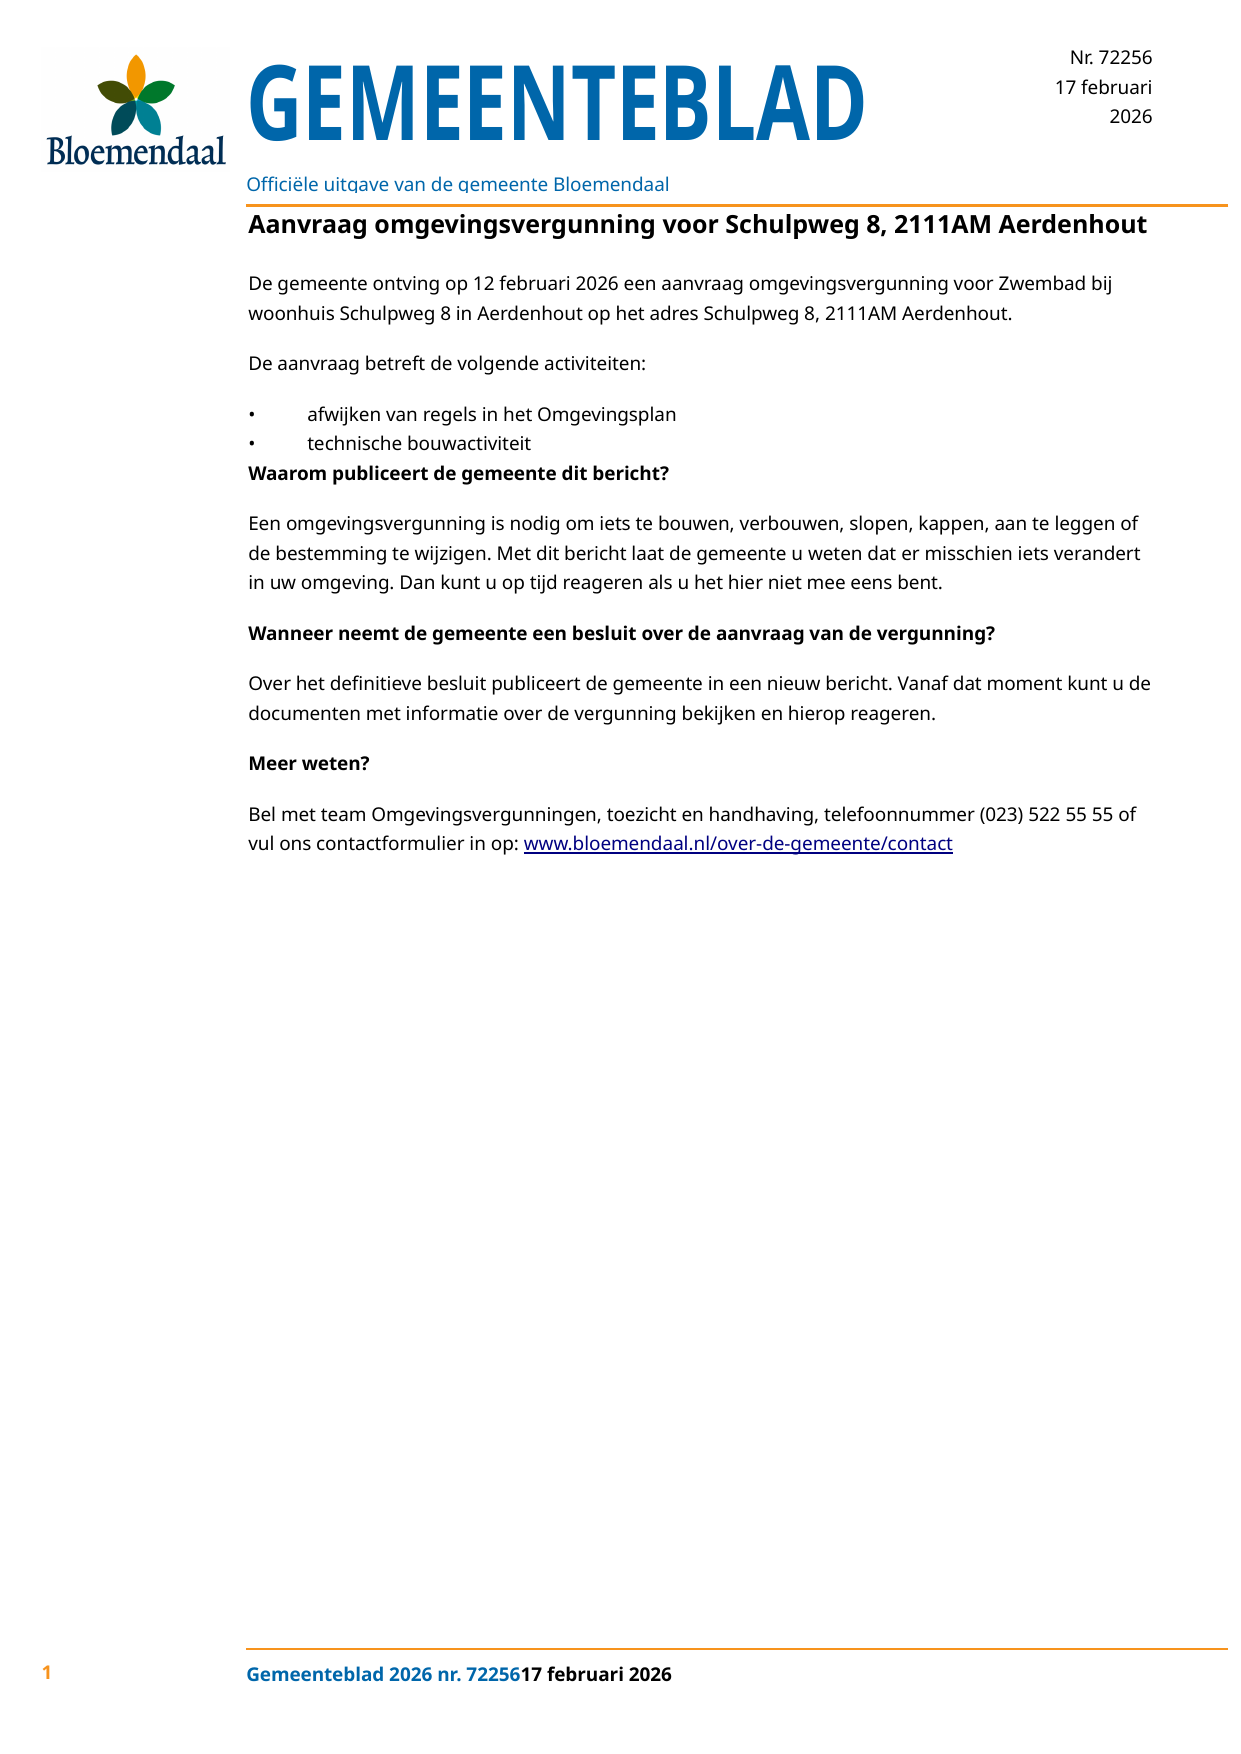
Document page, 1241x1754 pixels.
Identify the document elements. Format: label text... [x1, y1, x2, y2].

text Waarom publiceert de gemeente dit bericht? [248, 460, 1152, 486]
text De gemeente ontving op 12 februari 2026 een aanvraag omgevingsvergunning voor Zwembad bij woonhuis Schulpweg 8 in Aerdenhout op het adres Schulpweg 8, 2111AM Aerdenhout. [248, 270, 1152, 326]
list afwijken van regels in het Omgevingsplan [248, 401, 1152, 426]
text Meer weten? [248, 750, 1152, 776]
text Een omgevingsvergunning is nodig om iets te bouwen, verbouwen, slopen, kappen, aan te leggen of de bestemming te wijzigen. Met dit bericht laat de gemeente u weten dat er misschien iets verandert in uw omgeving. Dan kunt u op tijd reageren als u het hier niet mee eens bent. [248, 510, 1152, 595]
text Wanneer neemt de gemeente een besluit over de aanvraag van de vergunning? [248, 620, 1152, 646]
picture [41, 47, 231, 172]
text De aanvraag betreft de volgende activiteiten: [248, 350, 1152, 376]
text Bel met team Omgevingsvergunningen, toezicht en handhaving, telefoonnummer (023) 522 55 55 of vul ons contactformulier in op: www.bloemendaal.nl/over-de-gemeente/contact [248, 801, 1152, 856]
list technische bouwactiviteit [248, 430, 1152, 456]
text Aanvraag omgevingsvergunning voor Schulpweg 8, 2111AM Aerdenhout [248, 207, 1152, 241]
text Over het definitieve besluit publiceert de gemeente in een nieuw bericht. Vanaf dat moment kunt u de documenten met informatie over de vergunning bekijken en hierop reageren. [248, 670, 1152, 726]
